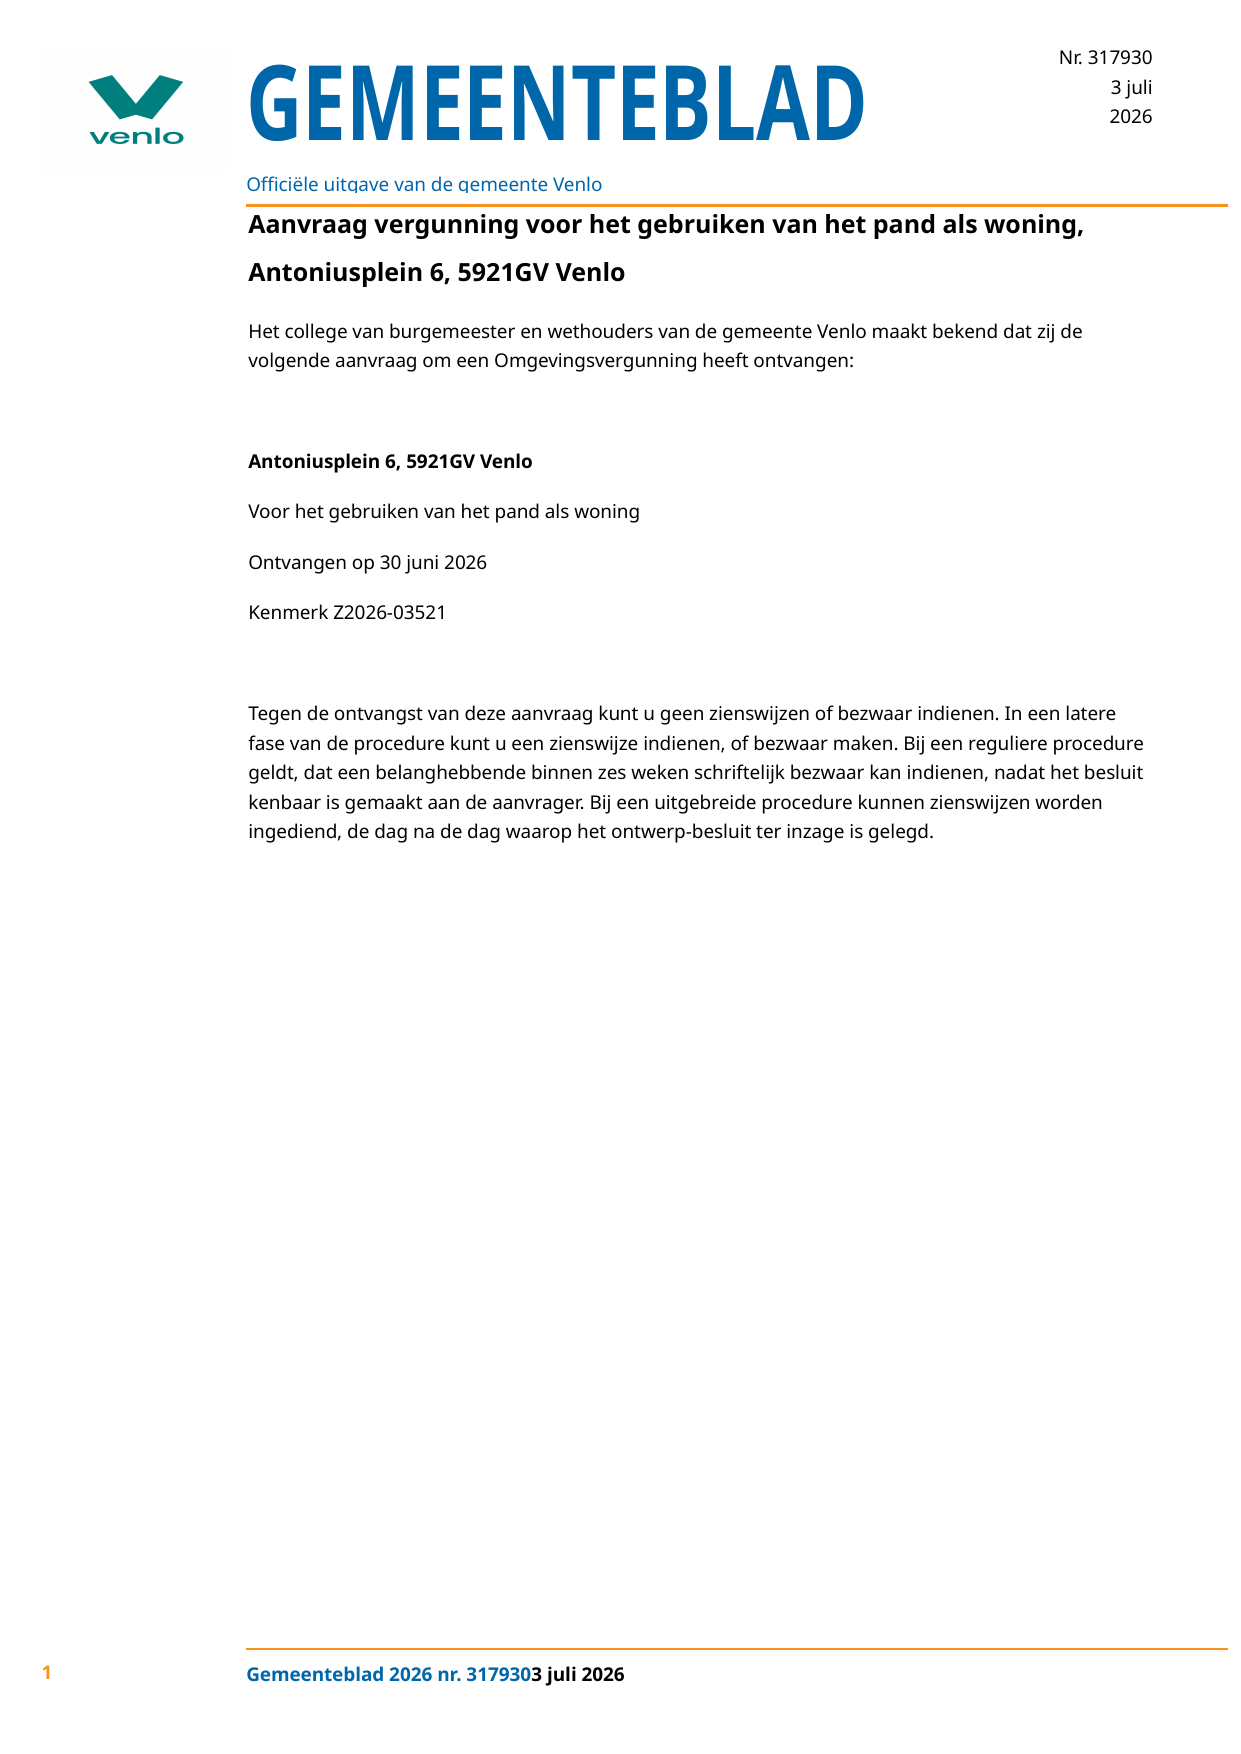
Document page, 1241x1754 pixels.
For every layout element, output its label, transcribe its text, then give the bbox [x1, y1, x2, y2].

picture [41, 47, 231, 172]
text Ontvangen op 30 juni 2026 [248, 549, 1152, 575]
text Tegen de ontvangst van deze aanvraag kunt u geen zienswijzen of bezwaar indienen. In een latere fase van de procedure kunt u een zienswijze indienen, of bezwaar maken. Bij een reguliere procedure geldt, dat een belanghebbende binnen zes weken schriftelijk bezwaar kan indienen, nadat het besluit kenbaar is gemaakt aan de aanvrager. Bij een uitgebreide procedure kunnen zienswijzen worden ingediend, de dag na de dag waarop het ontwerp-besluit ter inzage is gelegd. [248, 700, 1152, 844]
text Kenmerk Z2026-03521 [248, 599, 1152, 625]
text Aanvraag vergunning voor het gebruiken van het pand als woning, Antoniusplein 6, 5921GV Venlo [248, 207, 1152, 288]
text Antoniusplein 6, 5921GV Venlo [248, 448, 1152, 474]
text Voor het gebruiken van het pand als woning [248, 499, 1152, 524]
text Het college van burgemeester en wethouders van de gemeente Venlo maakt bekend dat zij de volgende aanvraag om een Omgevingsvergunning heeft ontvangen: [248, 318, 1152, 373]
